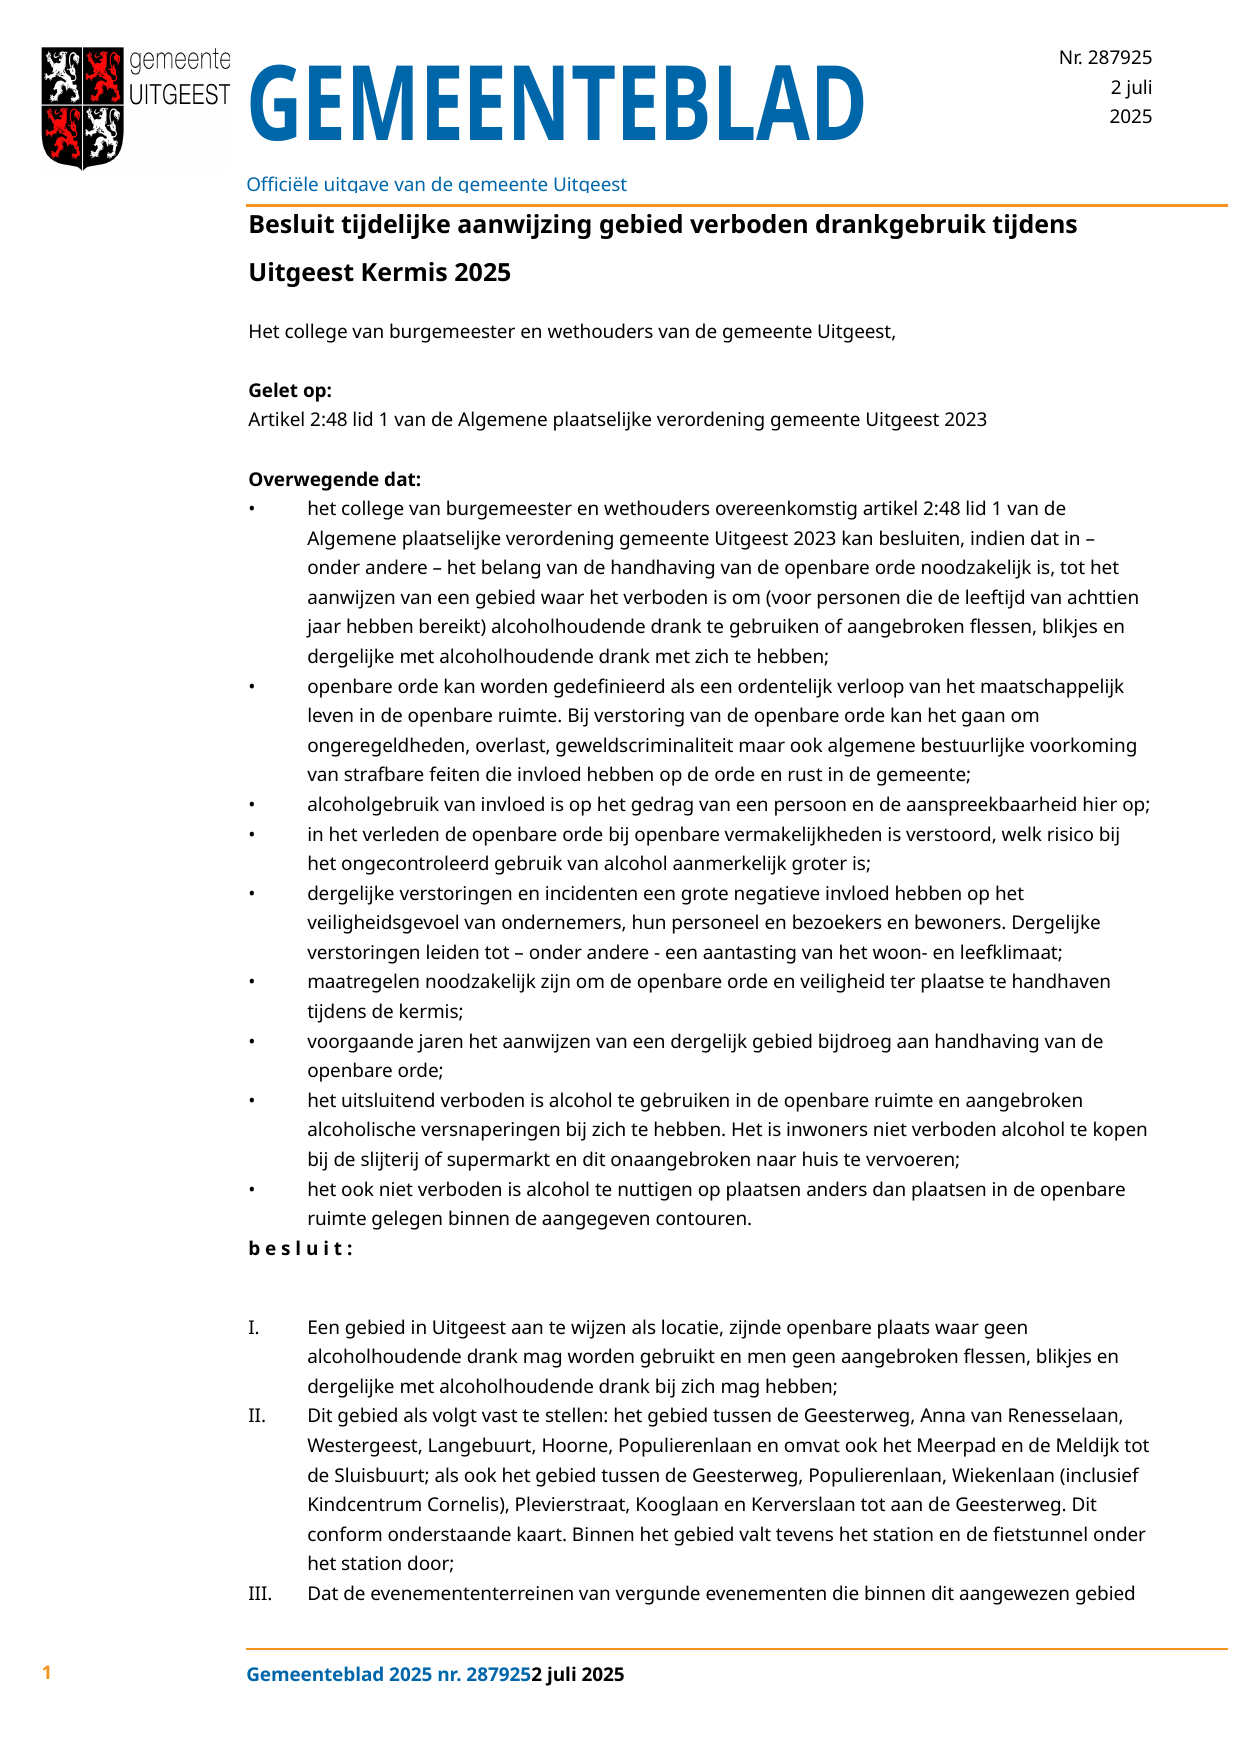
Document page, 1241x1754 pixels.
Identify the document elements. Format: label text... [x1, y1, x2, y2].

list Dit gebied als volgt vast te stellen: het gebied tussen de Geesterweg, Anna van Renesselaan, Westergeest, Langebuurt, Hoorne, Populierenlaan en omvat ook het Meerpad en de Meldijk tot de Sluisbuurt; als ook het gebied tussen de Geesterweg, Populierenlaan, Wiekenlaan (inclusief Kindcentrum Cornelis), Plevierstraat, Kooglaan en Kerverslaan tot aan de Geesterweg. Dit conform onderstaande kaart. Binnen het gebied valt tevens het station en de fietstunnel onder het station door; [248, 1403, 1152, 1576]
picture [41, 47, 231, 172]
list Een gebied in Uitgeest aan te wijzen als locatie, zijnde openbare plaats waar geen alcoholhoudende drank mag worden gebruikt en men geen aangebroken flessen, blikjes en dergelijke met alcoholhoudende drank bij zich mag hebben; [248, 1314, 1152, 1399]
text Gelet op: [248, 377, 1152, 403]
list in het verleden de openbare orde bij openbare vermakelijkheden is verstoord, welk risico bij het ongecontroleerd gebruik van alcohol aanmerkelijk groter is; [248, 821, 1152, 876]
text Artikel 2:48 lid 1 van de Algemene plaatselijke verordening gemeente Uitgeest 2023 [248, 407, 1152, 432]
list openbare orde kan worden gedefinieerd als een ordentelijk verloop van het maatschappelijk leven in de openbare ruimte. Bij verstoring van de openbare orde kan het gaan om ongeregeldheden, overlast, geweldscriminaliteit maar ook algemene bestuurlijke voorkoming van strafbare feiten die invloed hebben op de orde en rust in de gemeente; [248, 673, 1152, 787]
list voorgaande jaren het aanwijzen van een dergelijk gebied bijdroeg aan handhaving van de openbare orde; [248, 1028, 1152, 1083]
list maatregelen noodzakelijk zijn om de openbare orde en veiligheid ter plaatse te handhaven tijdens de kermis; [248, 969, 1152, 1024]
list alcoholgebruik van invloed is op het gedrag van een persoon en de aanspreekbaarheid hier op; [248, 791, 1152, 817]
text b e s l u i t : [248, 1235, 1152, 1261]
list het college van burgemeester en wethouders overeenkomstig artikel 2:48 lid 1 van de Algemene plaatselijke verordening gemeente Uitgeest 2023 kan besluiten, indien dat in – onder andere – het belang van de handhaving van de openbare orde noodzakelijk is, tot het aanwijzen van een gebied waar het verboden is om (voor personen die de leeftijd van achttien jaar hebben bereikt) alcoholhoudende drank te gebruiken of aangebroken flessen, blikjes en dergelijke met alcoholhoudende drank met zich te hebben; [248, 495, 1152, 669]
text Het college van burgemeester en wethouders van de gemeente Uitgeest, [248, 318, 1152, 344]
text Besluit tijdelijke aanwijzing gebied verboden drankgebruik tijdens Uitgeest Kermis 2025 [248, 207, 1152, 288]
list dergelijke verstoringen en incidenten een grote negatieve invloed hebben op het veiligheidsgevoel van ondernemers, hun personeel en bezoekers en bewoners. Dergelijke verstoringen leiden tot – onder andere - een aantasting van het woon- en leefklimaat; [248, 880, 1152, 965]
text Overwegende dat: [248, 466, 1152, 492]
list het ook niet verboden is alcohol te nuttigen op plaatsen anders dan plaatsen in de openbare ruimte gelegen binnen de aangegeven contouren. [248, 1176, 1152, 1231]
list het uitsluitend verboden is alcohol te gebruiken in de openbare ruimte en aangebroken alcoholische versnaperingen bij zich te hebben. Het is inwoners niet verboden alcohol te kopen bij de slijterij of supermarkt en dit onaangebroken naar huis te vervoeren; [248, 1087, 1152, 1172]
list Dat de evenemententerreinen van vergunde evenementen die binnen dit aangewezen gebied [248, 1580, 1152, 1606]
